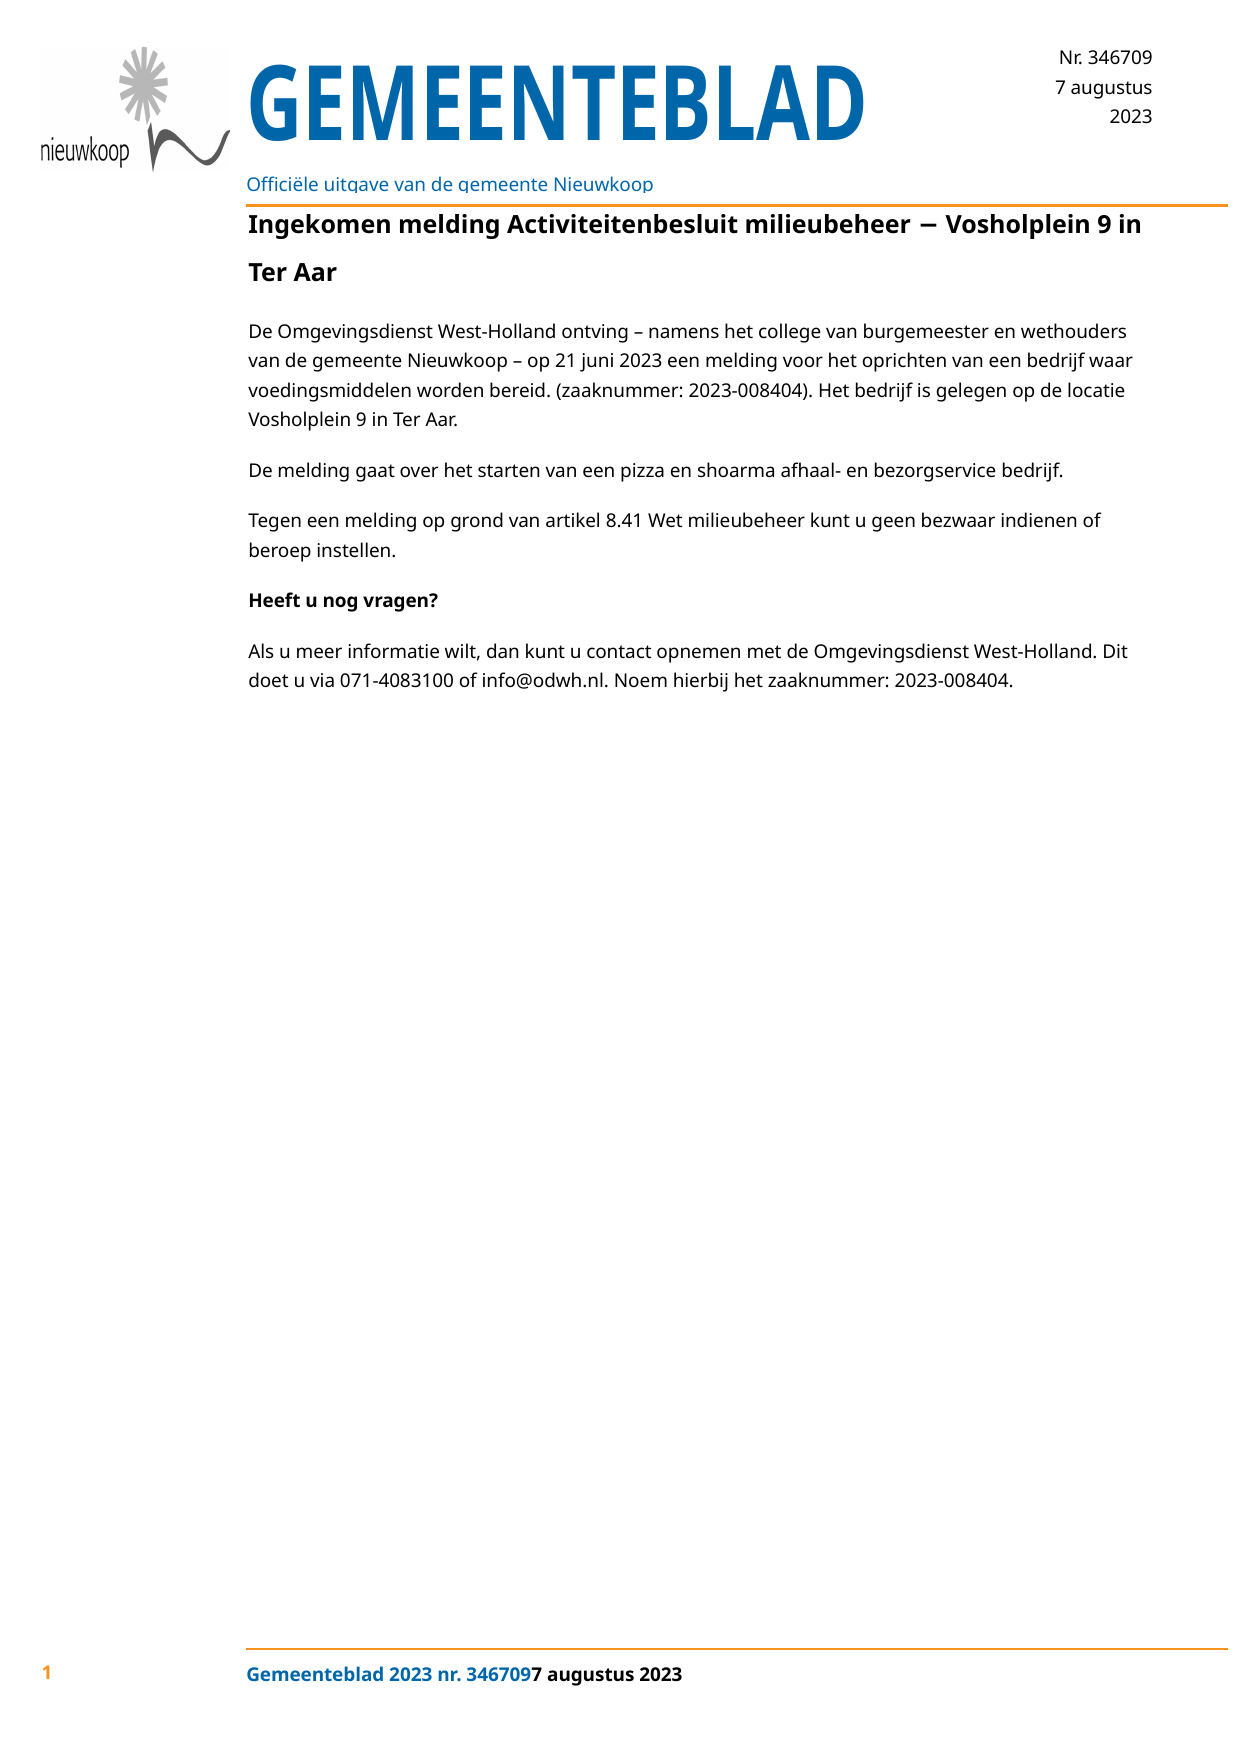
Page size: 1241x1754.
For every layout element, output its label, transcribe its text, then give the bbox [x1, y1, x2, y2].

text Heeft u nog vragen? [248, 587, 1152, 613]
text Tegen een melding op grond van artikel 8.41 Wet milieubeheer kunt u geen bezwaar indienen of beroep instellen. [248, 507, 1152, 563]
text De melding gaat over het starten van een pizza en shoarma afhaal- en bezorgservice bedrijf. [248, 457, 1152, 483]
text Ingekomen melding Activiteitenbesluit milieubeheer − Vosholplein 9 in Ter Aar [248, 207, 1152, 288]
text De Omgevingsdienst West-Holland ontving – namens het college van burgemeester en wethouders van de gemeente Nieuwkoop – op 21 juni 2023 een melding voor het oprichten van een bedrijf waar voedingsmiddelen worden bereid. (zaaknummer: 2023-008404). Het bedrijf is gelegen op de locatie Vosholplein 9 in Ter Aar. [248, 318, 1152, 432]
picture [41, 47, 231, 172]
text Als u meer informatie wilt, dan kunt u contact opnemen met de Omgevingsdienst West-Holland. Dit doet u via 071‑4083100 of info@odwh.nl. Noem hierbij het zaaknummer: 2023-008404. [248, 638, 1152, 693]
